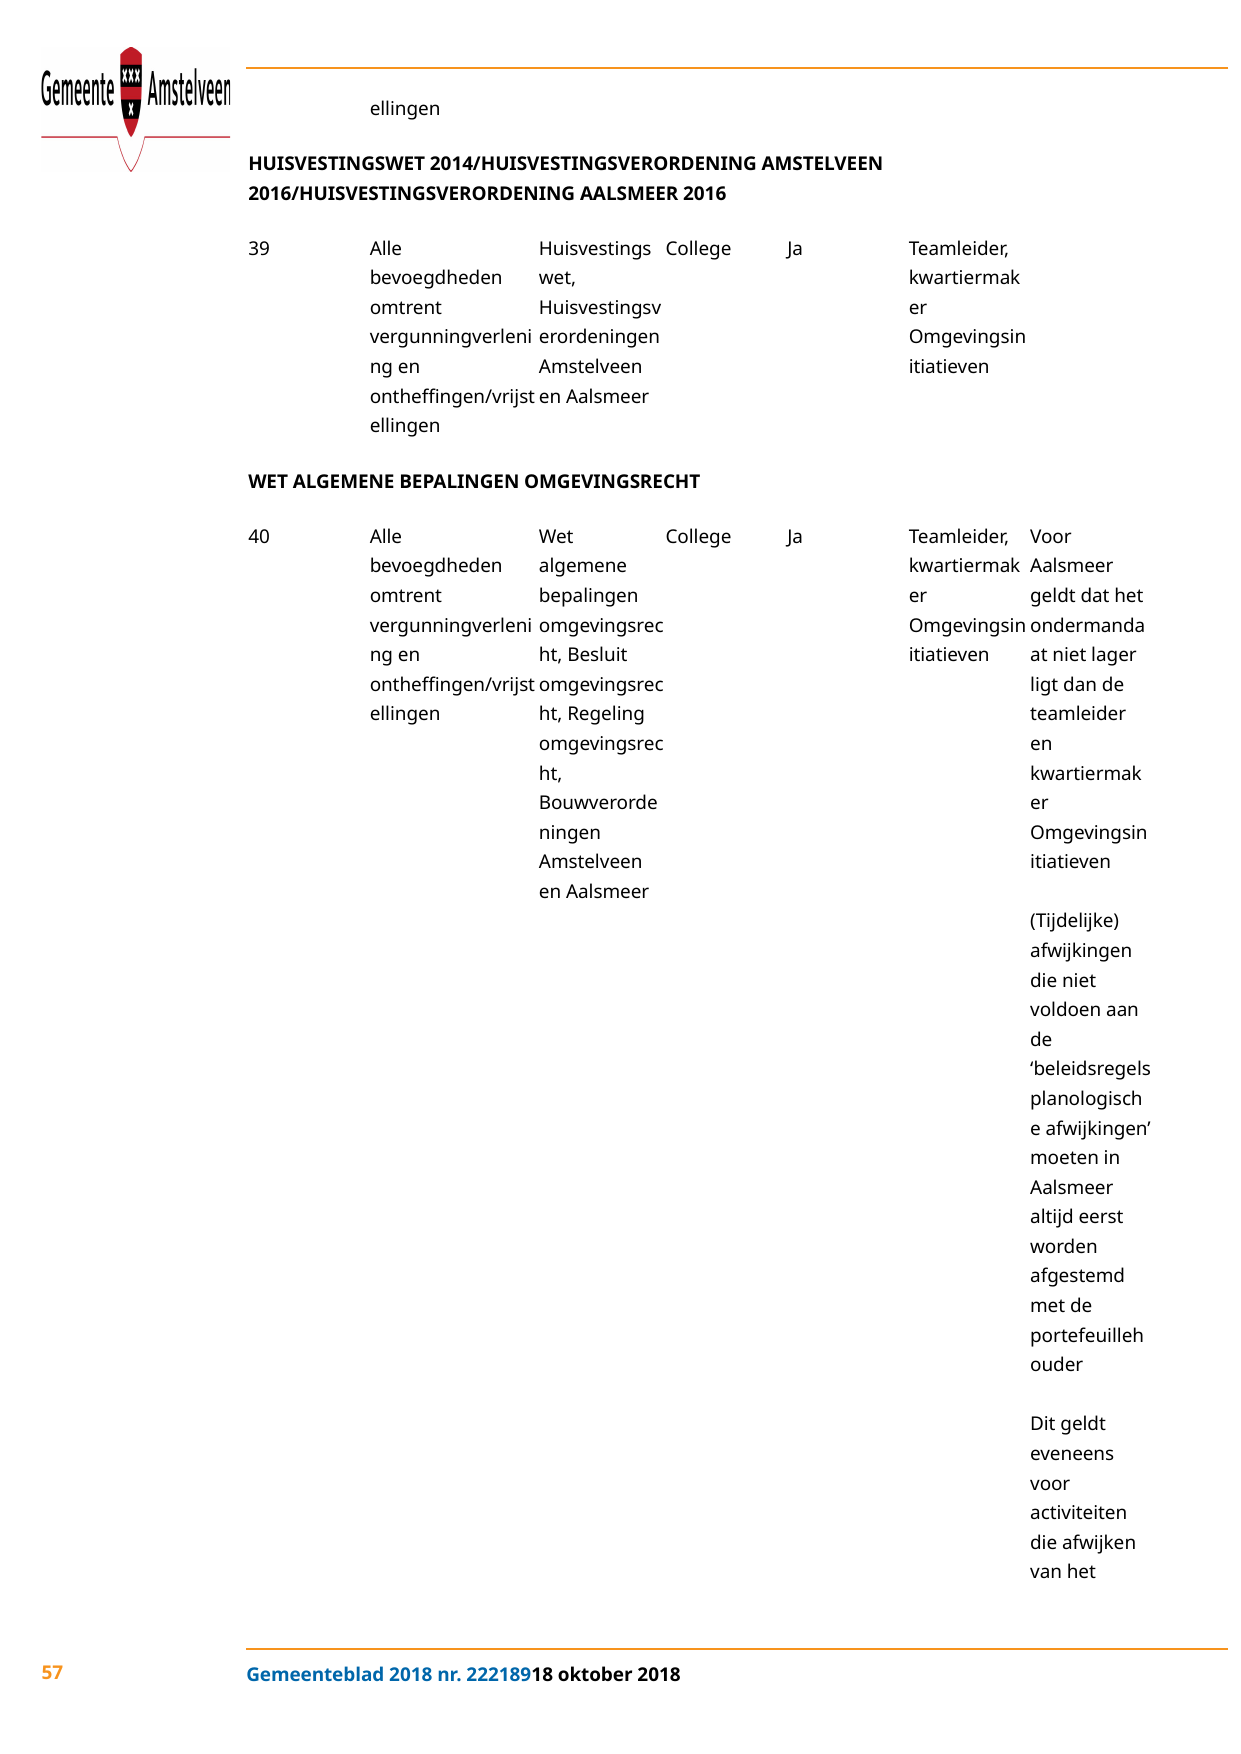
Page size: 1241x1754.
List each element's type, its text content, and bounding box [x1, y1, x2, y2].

table_cell Teamleider, kwartiermaker Omgevingsinitiatieven [909, 523, 1030, 1584]
table_cell [539, 95, 665, 121]
table_cell WET ALGEMENE BEPALINGEN OMGEVINGSRECHT [248, 438, 1152, 523]
table_cell Voor Aalsmeer geldt dat het ondermandaat niet lager ligt dan de teamleider en kwartiermaker Omgevingsinitiatieven (Tijdelijke) afwijkingen die niet voldoen aan de ‘beleidsregels planologische afwijkingen’ moeten in Aalsmeer altijd eerst worden afgestemd met de portefeuillehouder Dit geldt eveneens voor activiteiten die afwijken van het [1030, 523, 1152, 1584]
table_cell [1030, 95, 1152, 121]
table_cell [909, 95, 1030, 121]
table_cell 39 [248, 235, 369, 438]
table_cell [248, 95, 369, 121]
table_cell Huisvestingswet, Huisvestingsverordeningen Amstelveen en Aalsmeer [539, 235, 665, 438]
picture [41, 47, 231, 172]
table_cell [665, 95, 787, 121]
table_cell Ja [787, 523, 908, 1584]
table_cell [787, 95, 908, 121]
table_cell Teamleider, kwartiermaker Omgevingsinitiatieven [909, 235, 1030, 438]
table_cell College [665, 235, 787, 438]
table_cell HUISVESTINGSWET 2014/HUISVESTINGSVERORDENING AMSTELVEEN 2016/HUISVESTINGSVERORDENING AALSMEER 2016 [248, 121, 1152, 235]
table_cell Alle bevoegdheden omtrent vergunningverlening en ontheffingen/vrijstellingen [370, 235, 539, 438]
table_cell College [665, 523, 787, 1584]
table_cell [1030, 235, 1152, 438]
table_cell ellingen [370, 95, 539, 121]
table_cell Ja [787, 235, 908, 438]
table_cell 40 [248, 523, 369, 1584]
table_cell Alle bevoegdheden omtrent vergunningverlening en ontheffingen/vrijstellingen [370, 523, 539, 1584]
table_cell Wet algemene bepalingen omgevingsrecht, Besluit omgevingsrecht, Regeling omgevingsrecht, Bouwverordeningen Amstelveen en Aalsmeer [539, 523, 665, 1584]
